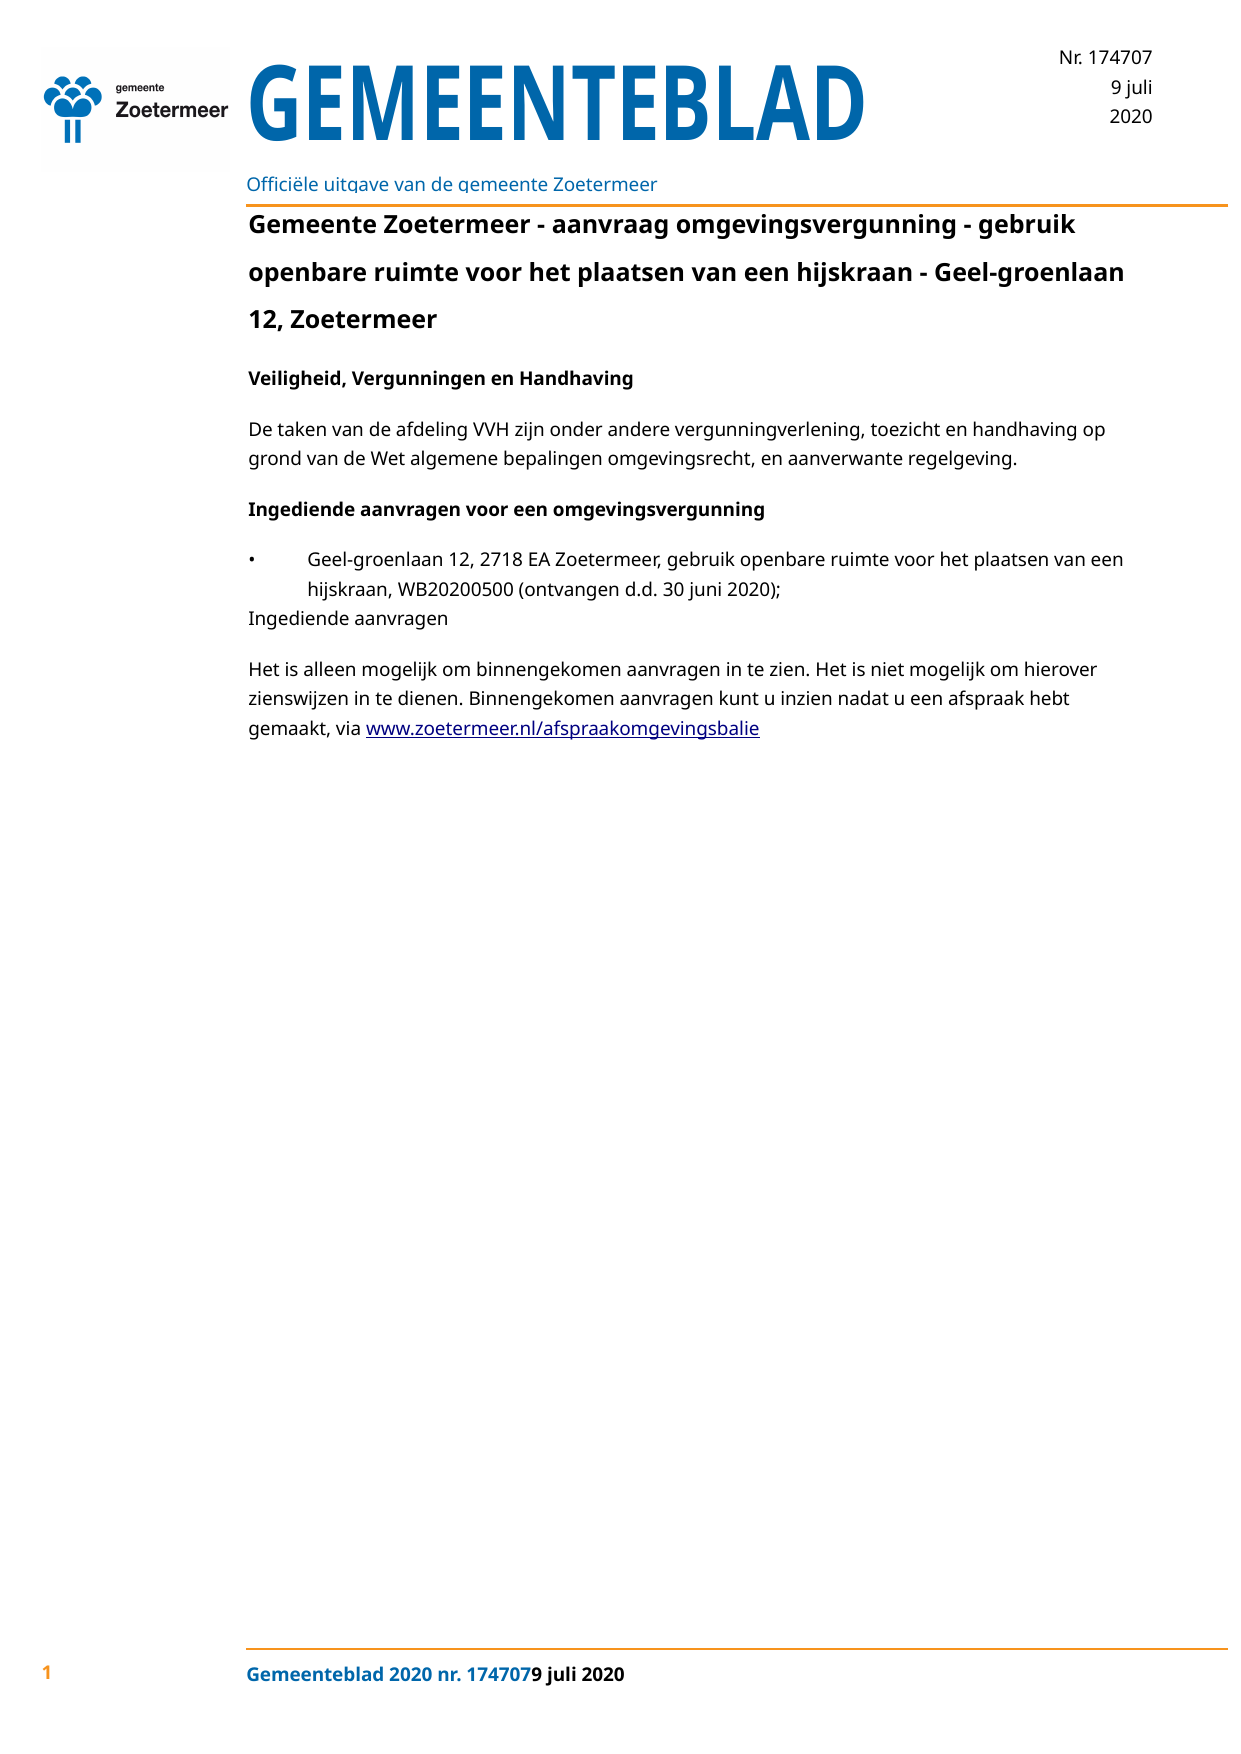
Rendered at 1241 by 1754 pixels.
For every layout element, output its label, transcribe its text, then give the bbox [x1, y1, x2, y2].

picture [41, 47, 231, 172]
text Het is alleen mogelijk om binnengekomen aanvragen in te zien. Het is niet mogelijk om hierover zienswijzen in te dienen. Binnengekomen aanvragen kunt u inzien nadat u een afspraak hebt gemaakt, via www.zoetermeer.nl/afspraakomgevingsbalie [248, 656, 1152, 741]
text De taken van de afdeling VVH zijn onder andere vergunningverlening, toezicht en handhaving op grond van de Wet algemene bepalingen omgevingsrecht, en aanverwante regelgeving. [248, 416, 1152, 471]
text Ingediende aanvragen voor een omgevingsvergunning [248, 496, 1152, 522]
text Gemeente Zoetermeer - aanvraag omgevingsvergunning - gebruik openbare ruimte voor het plaatsen van een hijskraan - Geel-groenlaan 12, Zoetermeer [248, 207, 1152, 336]
text Veiligheid, Vergunningen en Handhaving [248, 366, 1152, 391]
text Ingediende aanvragen [248, 606, 1152, 631]
list Geel-groenlaan 12, 2718 EA Zoetermeer, gebruik openbare ruimte voor het plaatsen van een hijskraan, WB20200500 (ontvangen d.d. 30 juni 2020); [248, 546, 1152, 602]
